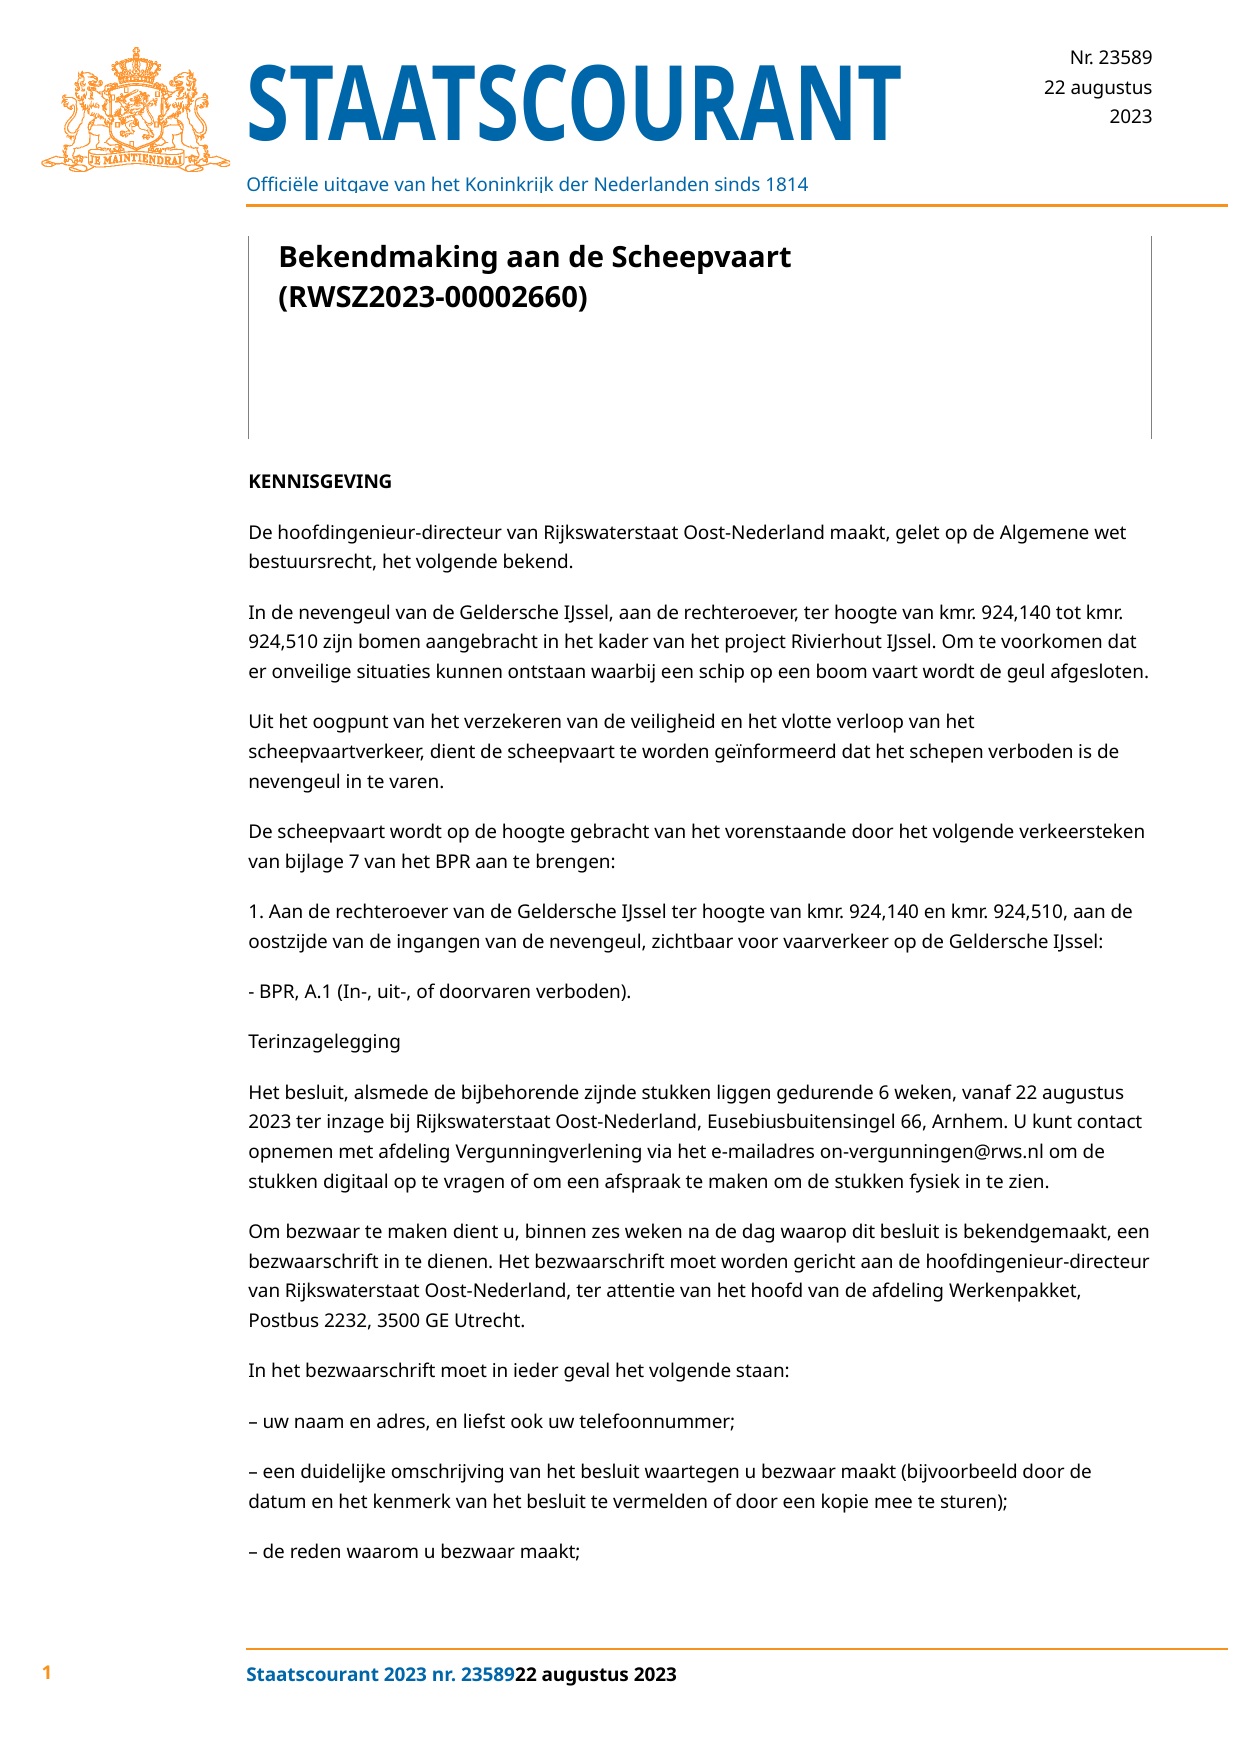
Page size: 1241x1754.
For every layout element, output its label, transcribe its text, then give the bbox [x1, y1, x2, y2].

text De hoofdingenieur-directeur van Rijkswaterstaat Oost-Nederland maakt, gelet op de Algemene wet bestuursrecht, het volgende bekend. [248, 519, 1152, 574]
text 1. Aan de rechteroever van de Geldersche IJssel ter hoogte van kmr. 924,140 en kmr. 924,510, aan de oostzijde van de ingangen van de nevengeul, zichtbaar voor vaarverkeer op de Geldersche IJssel: [248, 898, 1152, 953]
text – de reden waarom u bezwaar maakt; [248, 1538, 1152, 1564]
table_header [1090, 236, 1151, 413]
text Om bezwaar te maken dient u, binnen zes weken na de dag waarop dit besluit is bekendgemaakt, een bezwaarschrift in te dienen. Het bezwaarschrift moet worden gericht aan de hoofdingenieur-directeur van Rijkswaterstaat Oost-Nederland, ter attentie van het hoofd van de afdeling Werkenpakket, Postbus 2232, 3500 GE Utrecht. [248, 1218, 1152, 1333]
text - BPR, A.1 (In-, uit-, of doorvaren verboden). [248, 978, 1152, 1004]
text – uw naam en adres, en liefst ook uw telefoonnummer; [248, 1408, 1152, 1433]
text In de nevengeul van de Geldersche IJssel, aan de rechteroever, ter hoogte van kmr. 924,140 tot kmr. 924,510 zijn bomen aangebracht in het kader van het project Rivierhout IJssel. Om te voorkomen dat er onveilige situaties kunnen ontstaan waarbij een schip op een boom vaart wordt de geul afgesloten. [248, 599, 1152, 684]
text In het bezwaarschrift moet in ieder geval het volgende staan: [248, 1357, 1152, 1383]
text Uit het oogpunt van het verzekeren van de veiligheid en het vlotte verloop van het scheepvaartverkeer, dient de scheepvaart te worden geïnformeerd dat het schepen verboden is de nevengeul in te varen. [248, 709, 1152, 793]
text – een duidelijke omschrijving van het besluit waartegen u bezwaar maakt (bijvoorbeeld door de datum en het kenmerk van het besluit te vermelden of door een kopie mee te sturen); [248, 1458, 1152, 1513]
text KENNISGEVING [248, 469, 1152, 494]
table_header [850, 414, 1151, 439]
text Het besluit, alsmede de bijbehorende zijnde stukken liggen gedurende 6 weken, vanaf 22 augustus 2023 ter inzage bij Rijkswaterstaat Oost-Nederland, Eusebiusbuitensingel 66, Arnhem. U kunt contact opnemen met afdeling Vergunningverlening via het e-mailadres on-vergunningen@rws.nl om de stukken digitaal op te vragen of om een afspraak te maken om de stukken fysiek in te zien. [248, 1079, 1152, 1193]
table_header Bekendmaking aan de Scheepvaart (RWSZ2023-00002660) [249, 236, 850, 439]
table_header [850, 236, 912, 413]
text De scheepvaart wordt op de hoogte gebracht van het vorenstaande door het volgende verkeersteken van bijlage 7 van het BPR aan te brengen: [248, 818, 1152, 873]
picture [912, 236, 1090, 414]
picture [41, 47, 231, 172]
text Terinzagelegging [248, 1029, 1152, 1054]
